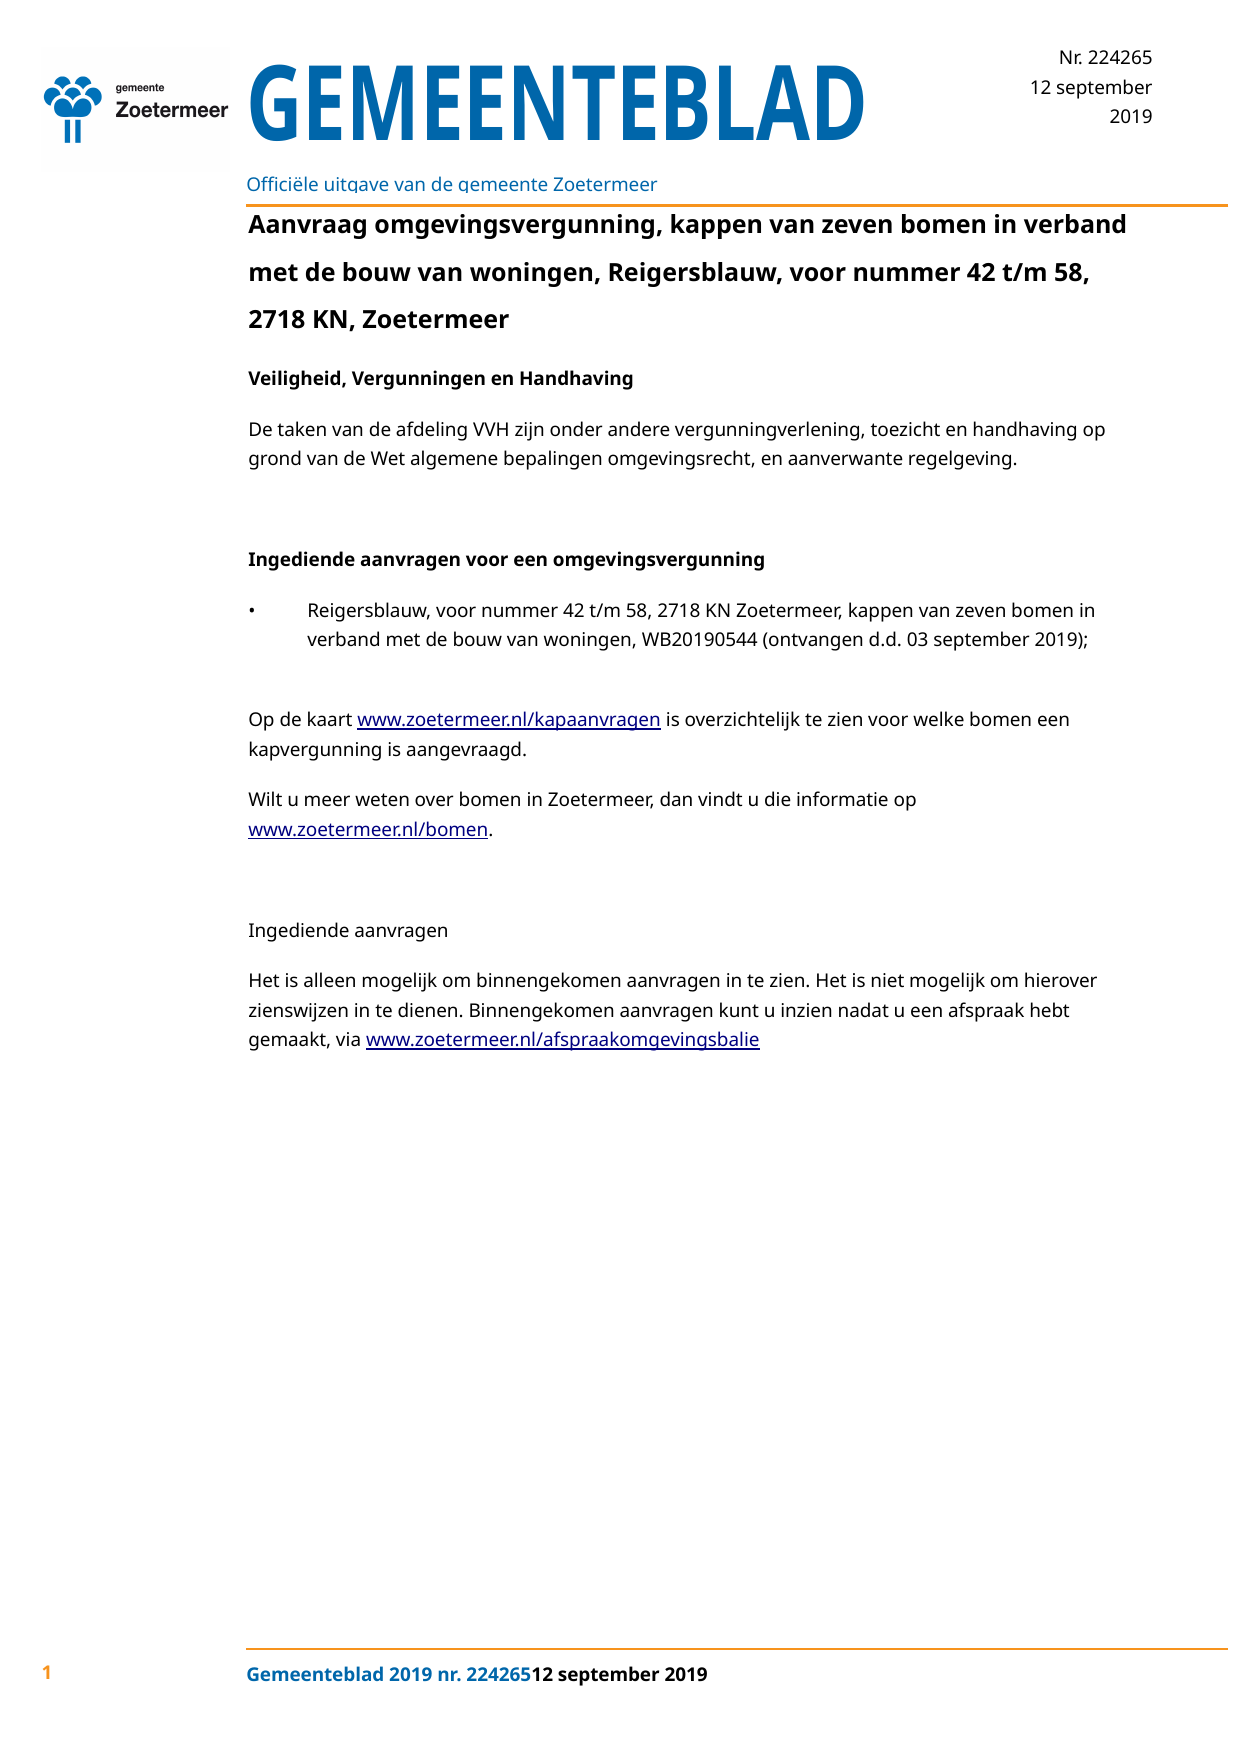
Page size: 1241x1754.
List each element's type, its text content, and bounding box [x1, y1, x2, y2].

text Aanvraag omgevingsvergunning, kappen van zeven bomen in verband met de bouw van woningen, Reigersblauw, voor nummer 42 t/m 58, 2718 KN, Zoetermeer [248, 207, 1152, 336]
text Wilt u meer weten over bomen in Zoetermeer, dan vindt u die informatie op www.zoetermeer.nl/bomen. [248, 786, 1152, 842]
text Ingediende aanvragen [248, 917, 1152, 942]
text De taken van de afdeling VVH zijn onder andere vergunningverlening, toezicht en handhaving op grond van de Wet algemene bepalingen omgevingsrecht, en aanverwante regelgeving. [248, 416, 1152, 471]
text Ingediende aanvragen voor een omgevingsvergunning [248, 546, 1152, 572]
text Op de kaart www.zoetermeer.nl/kapaanvragen is overzichtelijk te zien voor welke bomen een kapvergunning is aangevraagd. [248, 706, 1152, 762]
text Veiligheid, Vergunningen en Handhaving [248, 366, 1152, 391]
text Het is alleen mogelijk om binnengekomen aanvragen in te zien. Het is niet mogelijk om hierover zienswijzen in te dienen. Binnengekomen aanvragen kunt u inzien nadat u een afspraak hebt gemaakt, via www.zoetermeer.nl/afspraakomgevingsbalie [248, 967, 1152, 1052]
picture [41, 47, 231, 172]
list Reigersblauw, voor nummer 42 t/m 58, 2718 KN Zoetermeer, kappen van zeven bomen in verband met de bouw van woningen, WB20190544 (ontvangen d.d. 03 september 2019); [248, 597, 1152, 652]
